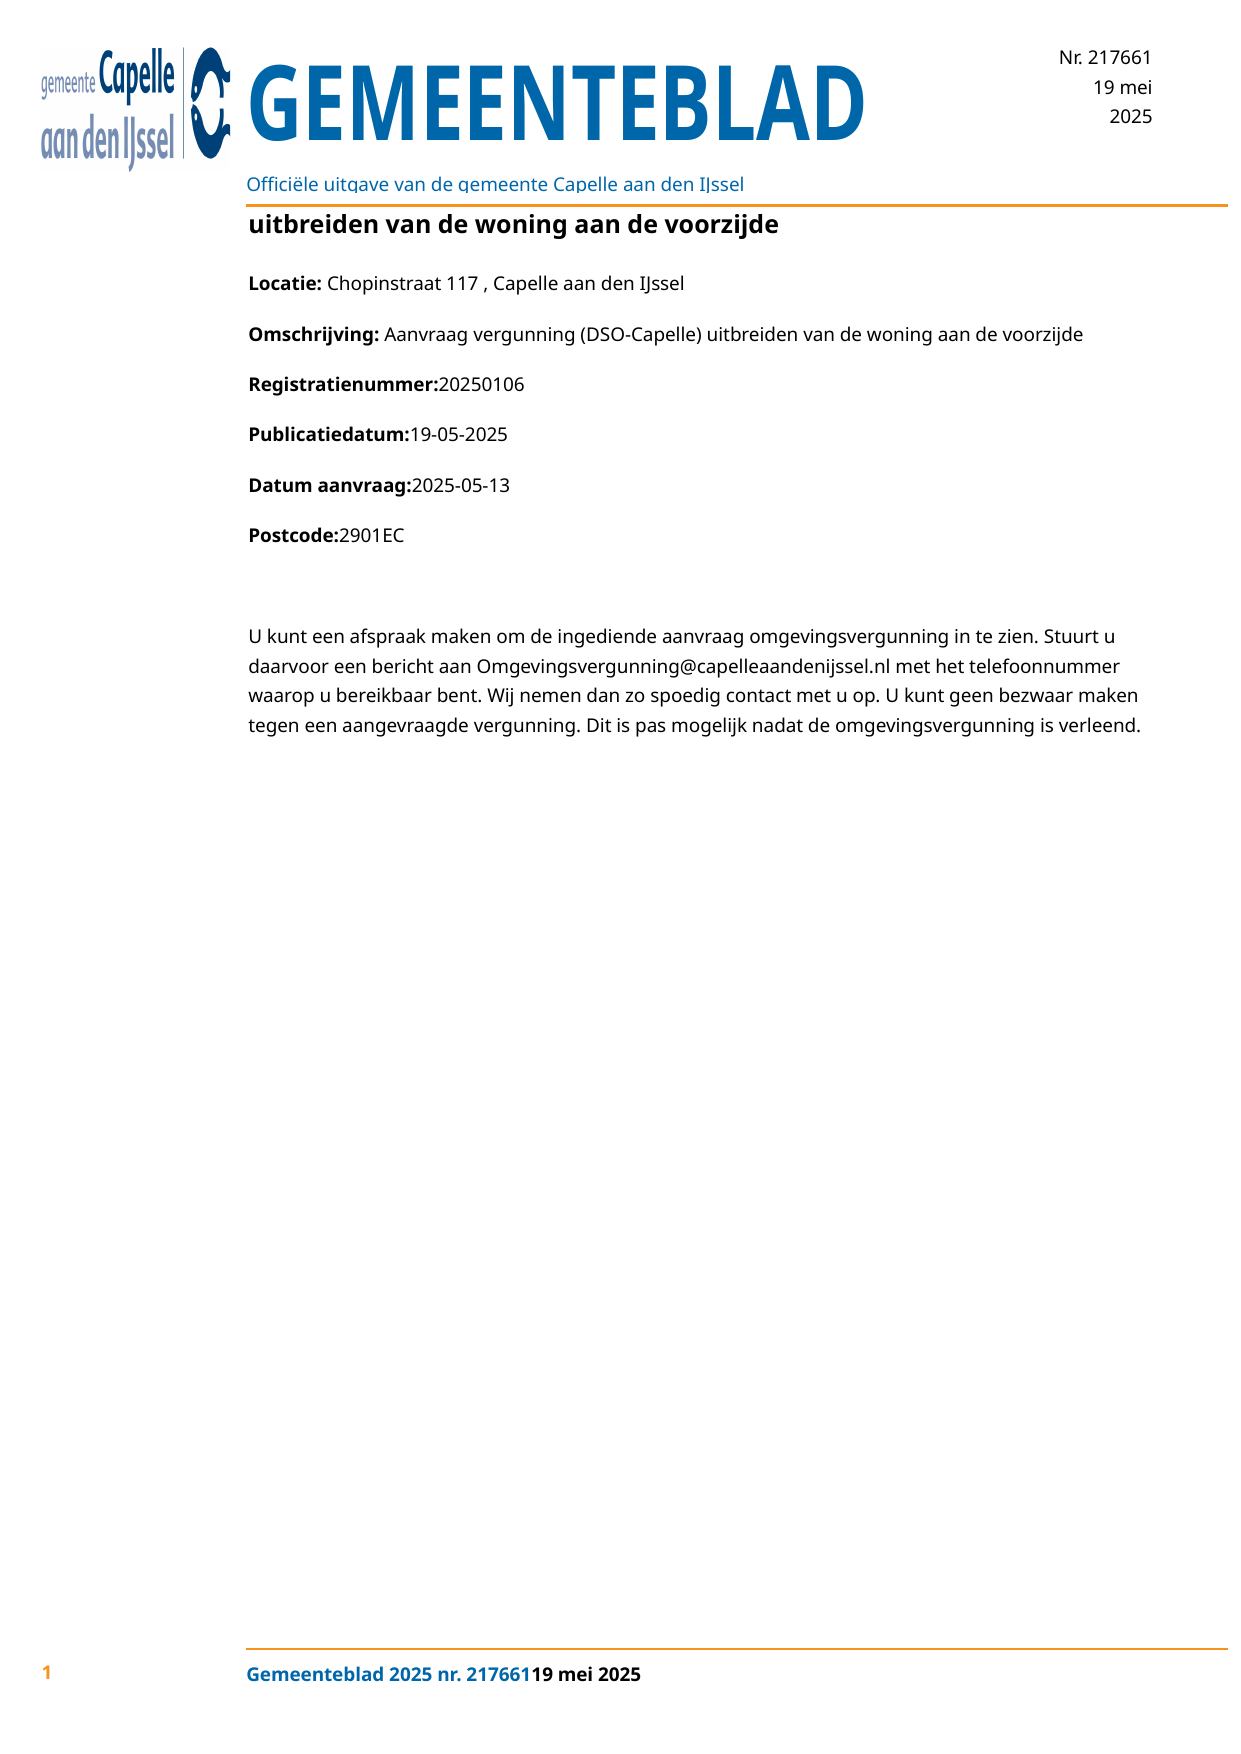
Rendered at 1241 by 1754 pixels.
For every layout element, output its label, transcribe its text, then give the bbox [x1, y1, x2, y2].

picture [41, 47, 231, 172]
text Omschrijving: Aanvraag vergunning (DSO-Capelle) uitbreiden van de woning aan de voorzijde [248, 321, 1152, 346]
text Publicatiedatum:19-05-2025 [248, 422, 1152, 447]
text Datum aanvraag:2025-05-13 [248, 472, 1152, 498]
text U kunt een afspraak maken om de ingediende aanvraag omgevingsvergunning in te zien. Stuurt u daarvoor een bericht aan Omgevingsvergunning@capelleaandenijssel.nl met het telefoonnummer waarop u bereikbaar bent. Wij nemen dan zo spoedig contact met u op. U kunt geen bezwaar maken tegen een aangevraagde vergunning. Dit is pas mogelijk nadat de omgevingsvergunning is verleend. [248, 623, 1152, 738]
text Postcode:2901EC [248, 522, 1152, 548]
text Registratienummer:20250106 [248, 371, 1152, 397]
text Locatie: Chopinstraat 117 , Capelle aan den IJssel [248, 270, 1152, 296]
text uitbreiden van de woning aan de voorzijde [248, 207, 1152, 241]
